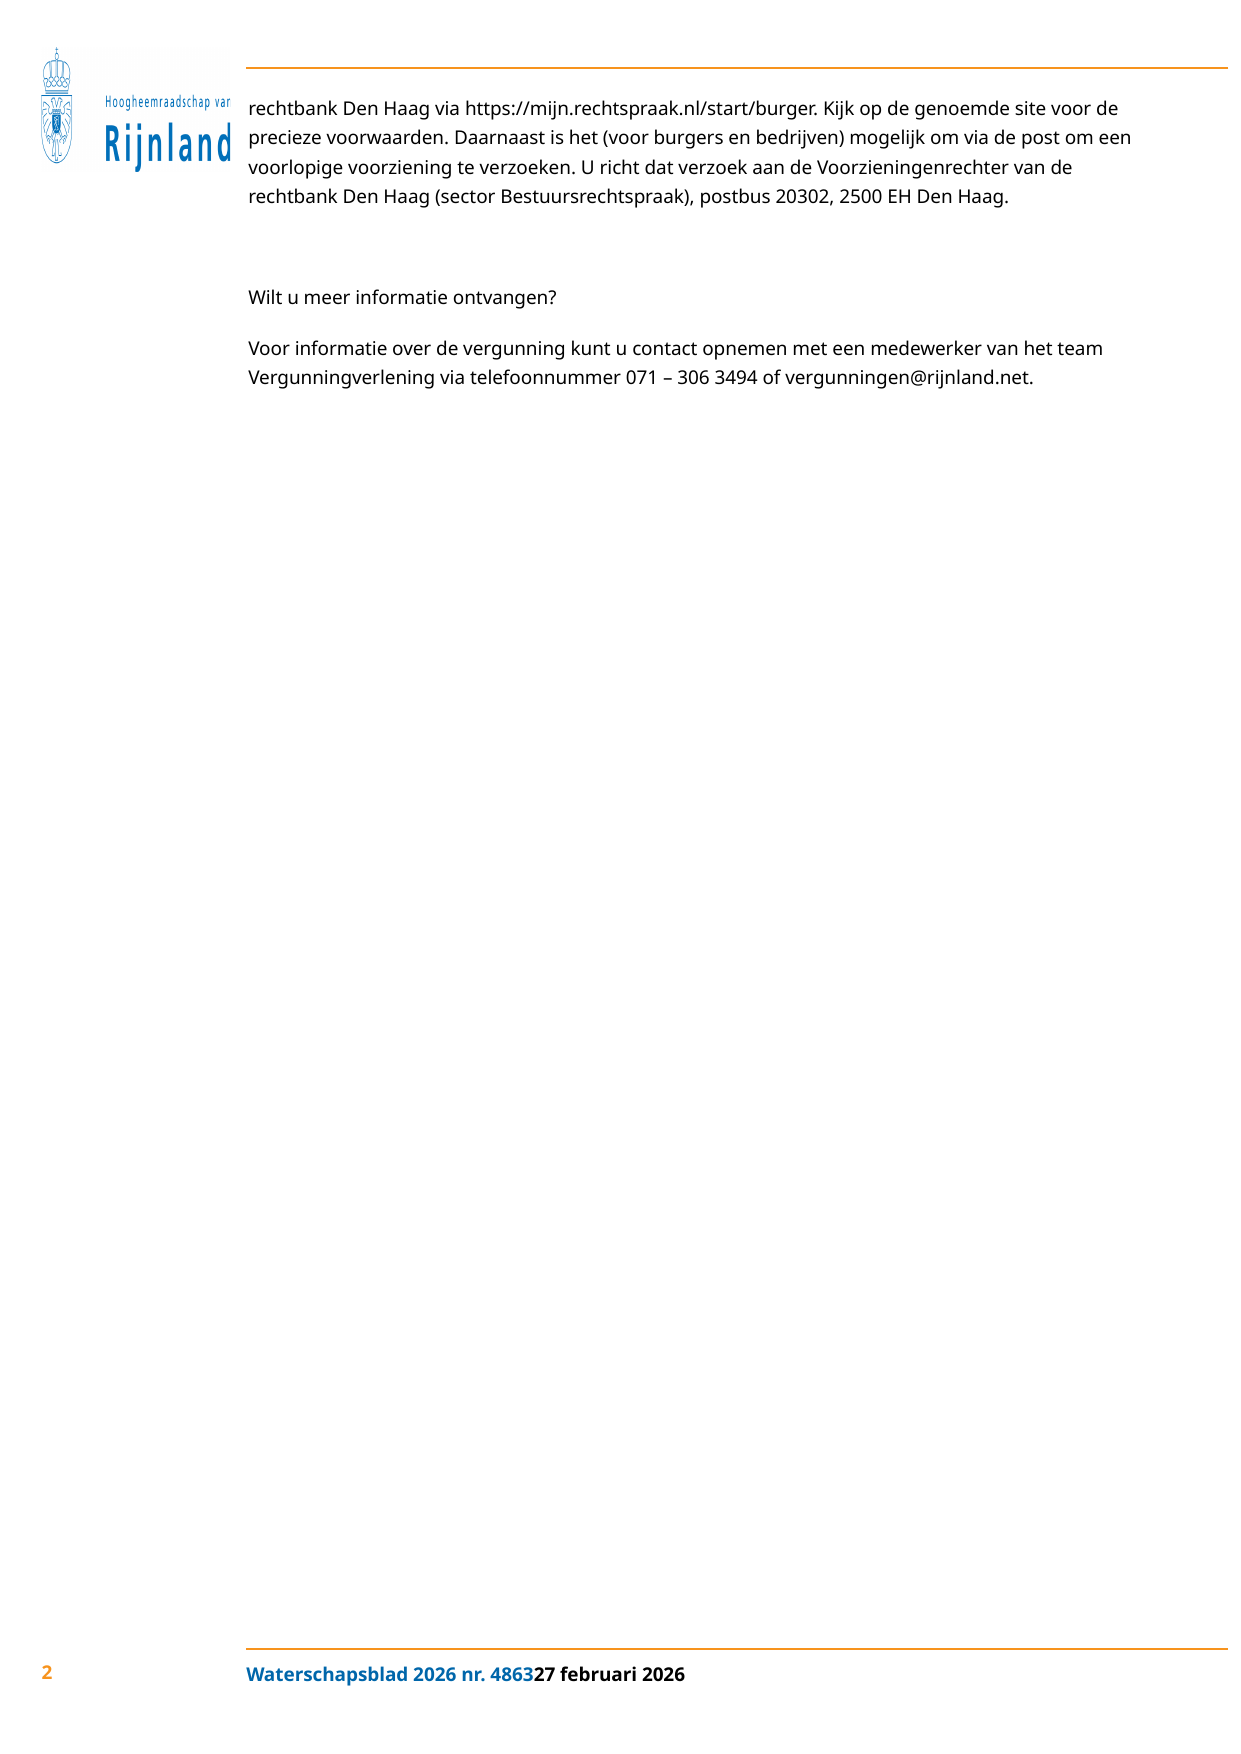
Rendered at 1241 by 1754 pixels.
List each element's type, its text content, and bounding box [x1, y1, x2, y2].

text Wilt u meer informatie ontvangen? [248, 284, 1152, 310]
text rechtbank Den Haag via https://mijn.rechtspraak.nl/start/burger. Kijk op de genoemde site voor de precieze voorwaarden. Daarnaast is het (voor burgers en bedrijven) mogelijk om via de post om een voorlopige voorziening te verzoeken. U richt dat verzoek aan de Voorzieningenrechter van de rechtbank Den Haag (sector Bestuursrechtspraak), postbus 20302, 2500 EH Den Haag. [248, 95, 1152, 209]
picture [41, 47, 231, 172]
text Voor informatie over de vergunning kunt u contact opnemen met een medewerker van het team Vergunningverlening via telefoonnummer 071 – 306 3494 of vergunningen@rijnland.net. [248, 335, 1152, 390]
